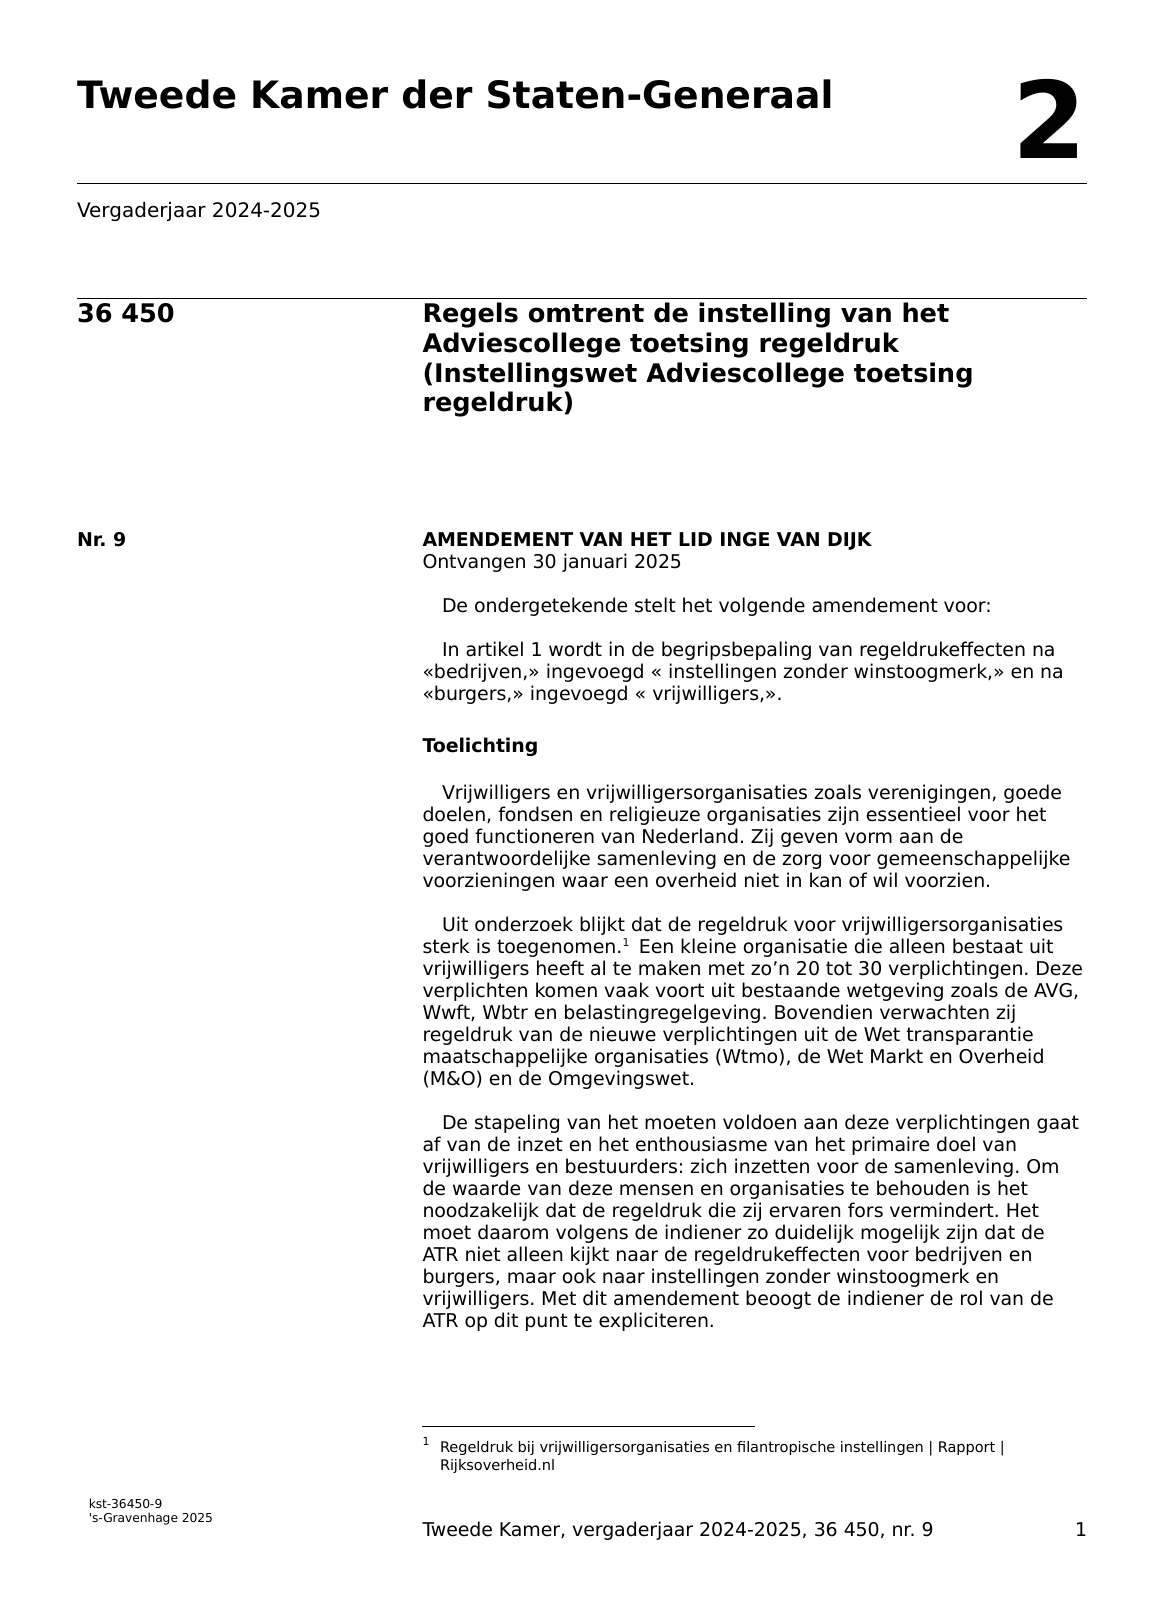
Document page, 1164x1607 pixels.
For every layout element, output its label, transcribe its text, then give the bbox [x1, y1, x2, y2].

text kst-36450-9 [88, 1497, 323, 1511]
subtitle Toelichting [422, 735, 1087, 757]
text 's-Gravenhage 2025 [88, 1511, 323, 1525]
table_header Tweede Kamer der Staten-Generaal [77, 59, 886, 183]
text De ondergetekende stelt het volgende amendement voor: [422, 595, 1087, 617]
table_cell Vergaderjaar 2024-2025 [77, 184, 1087, 298]
text Vrijwilligers en vrijwilligersorganisaties zoals verenigingen, goede doelen, fondsen en religieuze organisaties zijn essentieel voor het goed functioneren van Nederland. Zij geven vorm aan de verantwoordelijke samenleving en de zorg voor gemeenschappelijke voorzieningen waar een overheid niet in kan of wil voorzien. [422, 782, 1087, 892]
subtitle Nr. 9 AMENDEMENT VAN HET LID INGE VAN DIJK [77, 529, 1087, 551]
table_header 2 [886, 59, 1087, 183]
text Uit onderzoek blijkt dat de regeldruk voor vrijwilligersorganisaties sterk is toegenomen. Een kleine organisatie die alleen bestaat uit vrijwilligers heeft al te maken met zo’n 20 tot 30 verplichtingen. Deze verplichten komen vaak voort uit bestaande wetgeving zoals de AVG, Wwft, Wbtr en belastingregelgeving. Bovendien verwachten zij regeldruk van de nieuwe verplichtingen uit de Wet transparantie maatschappelijke organisaties (Wtmo), de Wet Markt en Overheid (M&O) en de Omgevingswet. [422, 914, 1087, 1090]
text In artikel 1 wordt in de begripsbepaling van regeldrukeffecten na «bedrijven,» ingevoegd « instellingen zonder winstoogmerk,» en na «burgers,» ingevoegd « vrijwilligers,». [422, 639, 1087, 705]
text De stapeling van het moeten voldoen aan deze verplichtingen gaat af van de inzet en het enthousiasme van het primaire doel van vrijwilligers en bestuurders: zich inzetten voor de samenleving. Om de waarde van deze mensen en organisaties te behouden is het noodzakelijk dat de regeldruk die zij ervaren fors vermindert. Het moet daarom volgens de indiener zo duidelijk mogelijk zijn dat de ATR niet alleen kijkt naar de regeldrukeffecten voor bedrijven en burgers, maar ook naar instellingen zonder winstoogmerk en vrijwilligers. Met dit amendement beoogt de indiener de rol van de ATR op dit punt te expliciteren. [422, 1112, 1087, 1332]
text Ontvangen 30 januari 2025 [422, 551, 1087, 573]
text Regeldruk bij vrijwilligersorganisaties en filantropische instellingen | Rapport | Rijksoverheid.nl [422, 1435, 1087, 1474]
subtitle 36 450 Regels omtrent de instelling van het Adviescollege toetsing regeldruk (Instellingswet Adviescollege toetsing regeldruk) [77, 299, 1087, 418]
